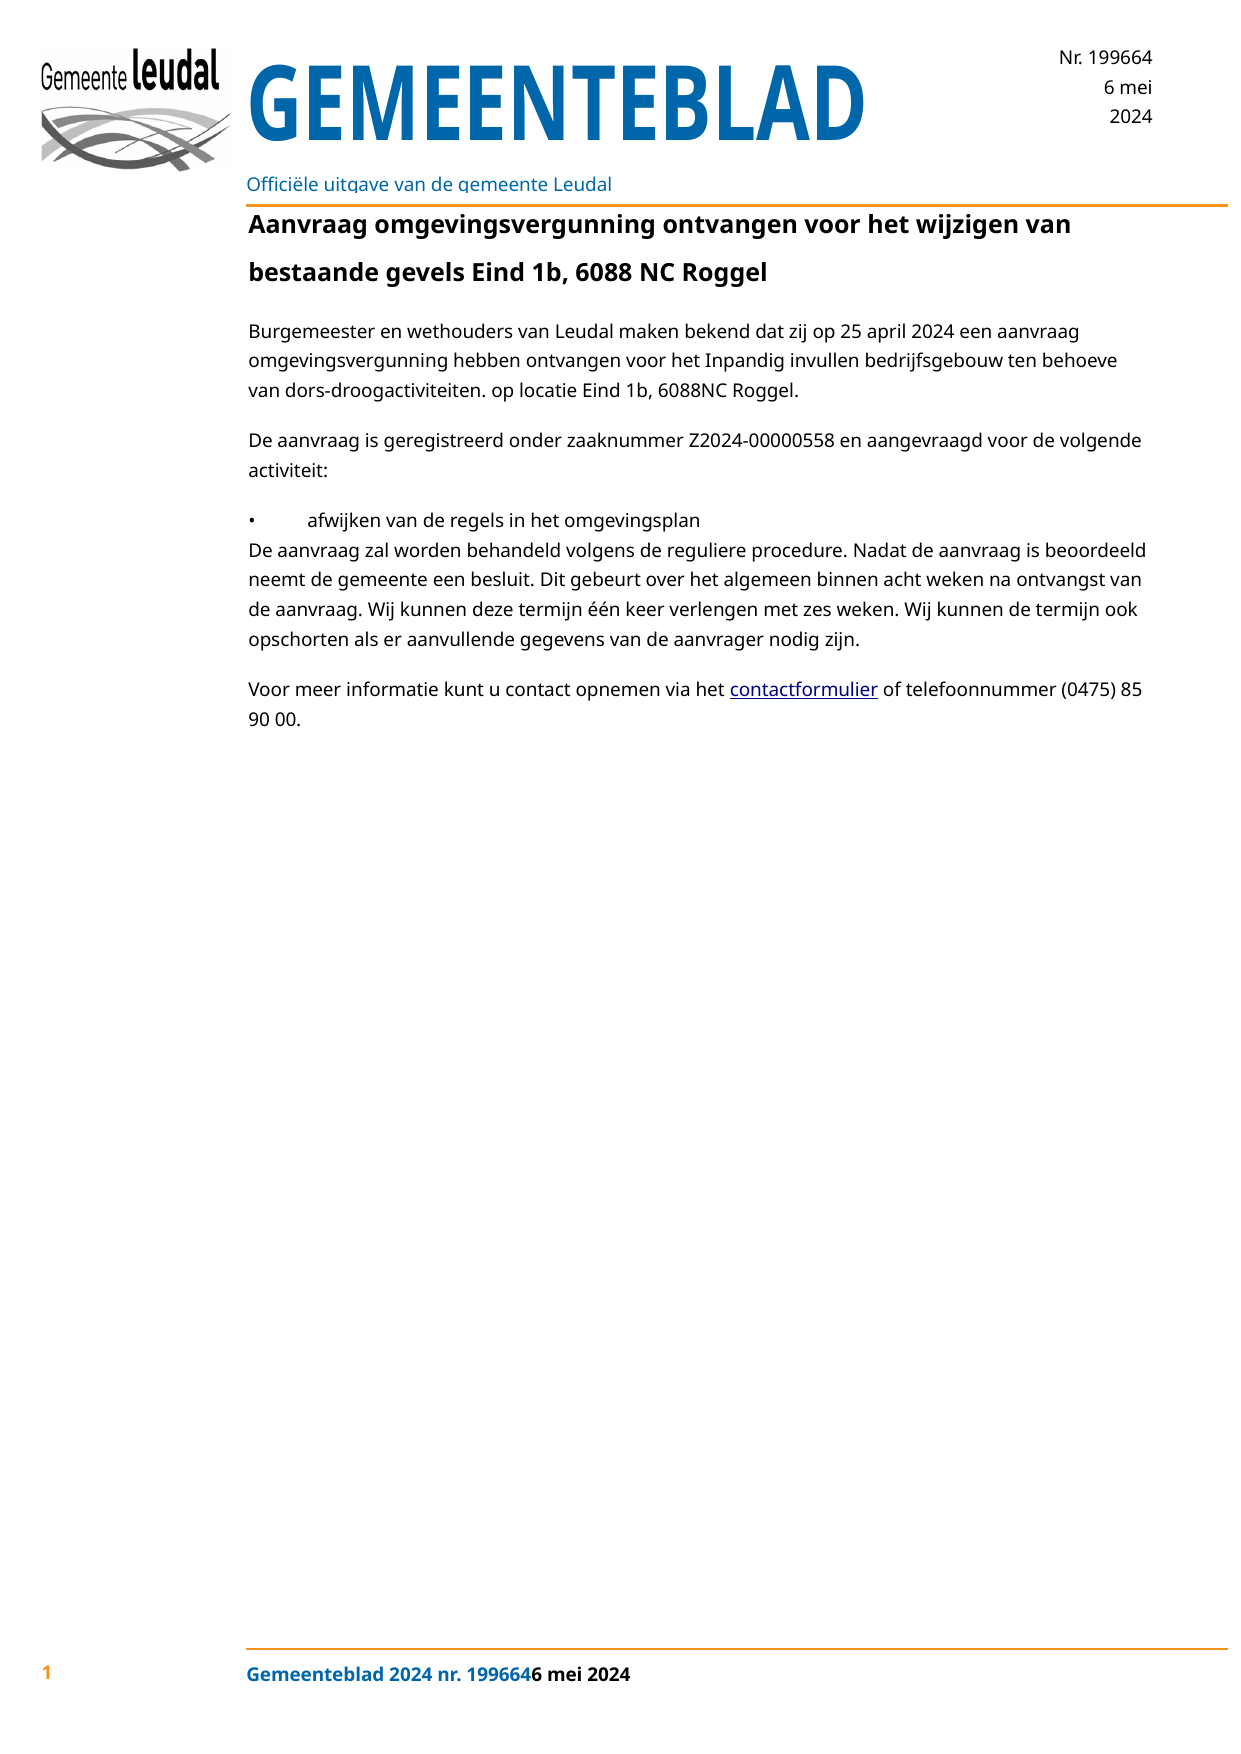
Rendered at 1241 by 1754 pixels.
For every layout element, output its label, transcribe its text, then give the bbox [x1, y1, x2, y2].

list afwijken van de regels in het omgevingsplan [248, 507, 1152, 533]
text De aanvraag zal worden behandeld volgens de reguliere procedure. Nadat de aanvraag is beoordeeld neemt de gemeente een besluit. Dit gebeurt over het algemeen binnen acht weken na ontvangst van de aanvraag. Wij kunnen deze termijn één keer verlengen met zes weken. Wij kunnen de termijn ook opschorten als er aanvullende gegevens van de aanvrager nodig zijn. [248, 537, 1152, 652]
text Burgemeester en wethouders van Leudal maken bekend dat zij op 25 april 2024 een aanvraag omgevingsvergunning hebben ontvangen voor het Inpandig invullen bedrijfsgebouw ten behoeve van dors-droogactiviteiten. op locatie Eind 1b, 6088NC Roggel. [248, 318, 1152, 403]
text Voor meer informatie kunt u contact opnemen via het contactformulier of telefoonnummer (0475) 85 90 00. [248, 676, 1152, 732]
text De aanvraag is geregistreerd onder zaaknummer Z2024-00000558 en aangevraagd voor de volgende activiteit: [248, 427, 1152, 483]
text Aanvraag omgevingsvergunning ontvangen voor het wijzigen van bestaande gevels Eind 1b, 6088 NC Roggel [248, 207, 1152, 288]
picture [41, 47, 231, 172]
